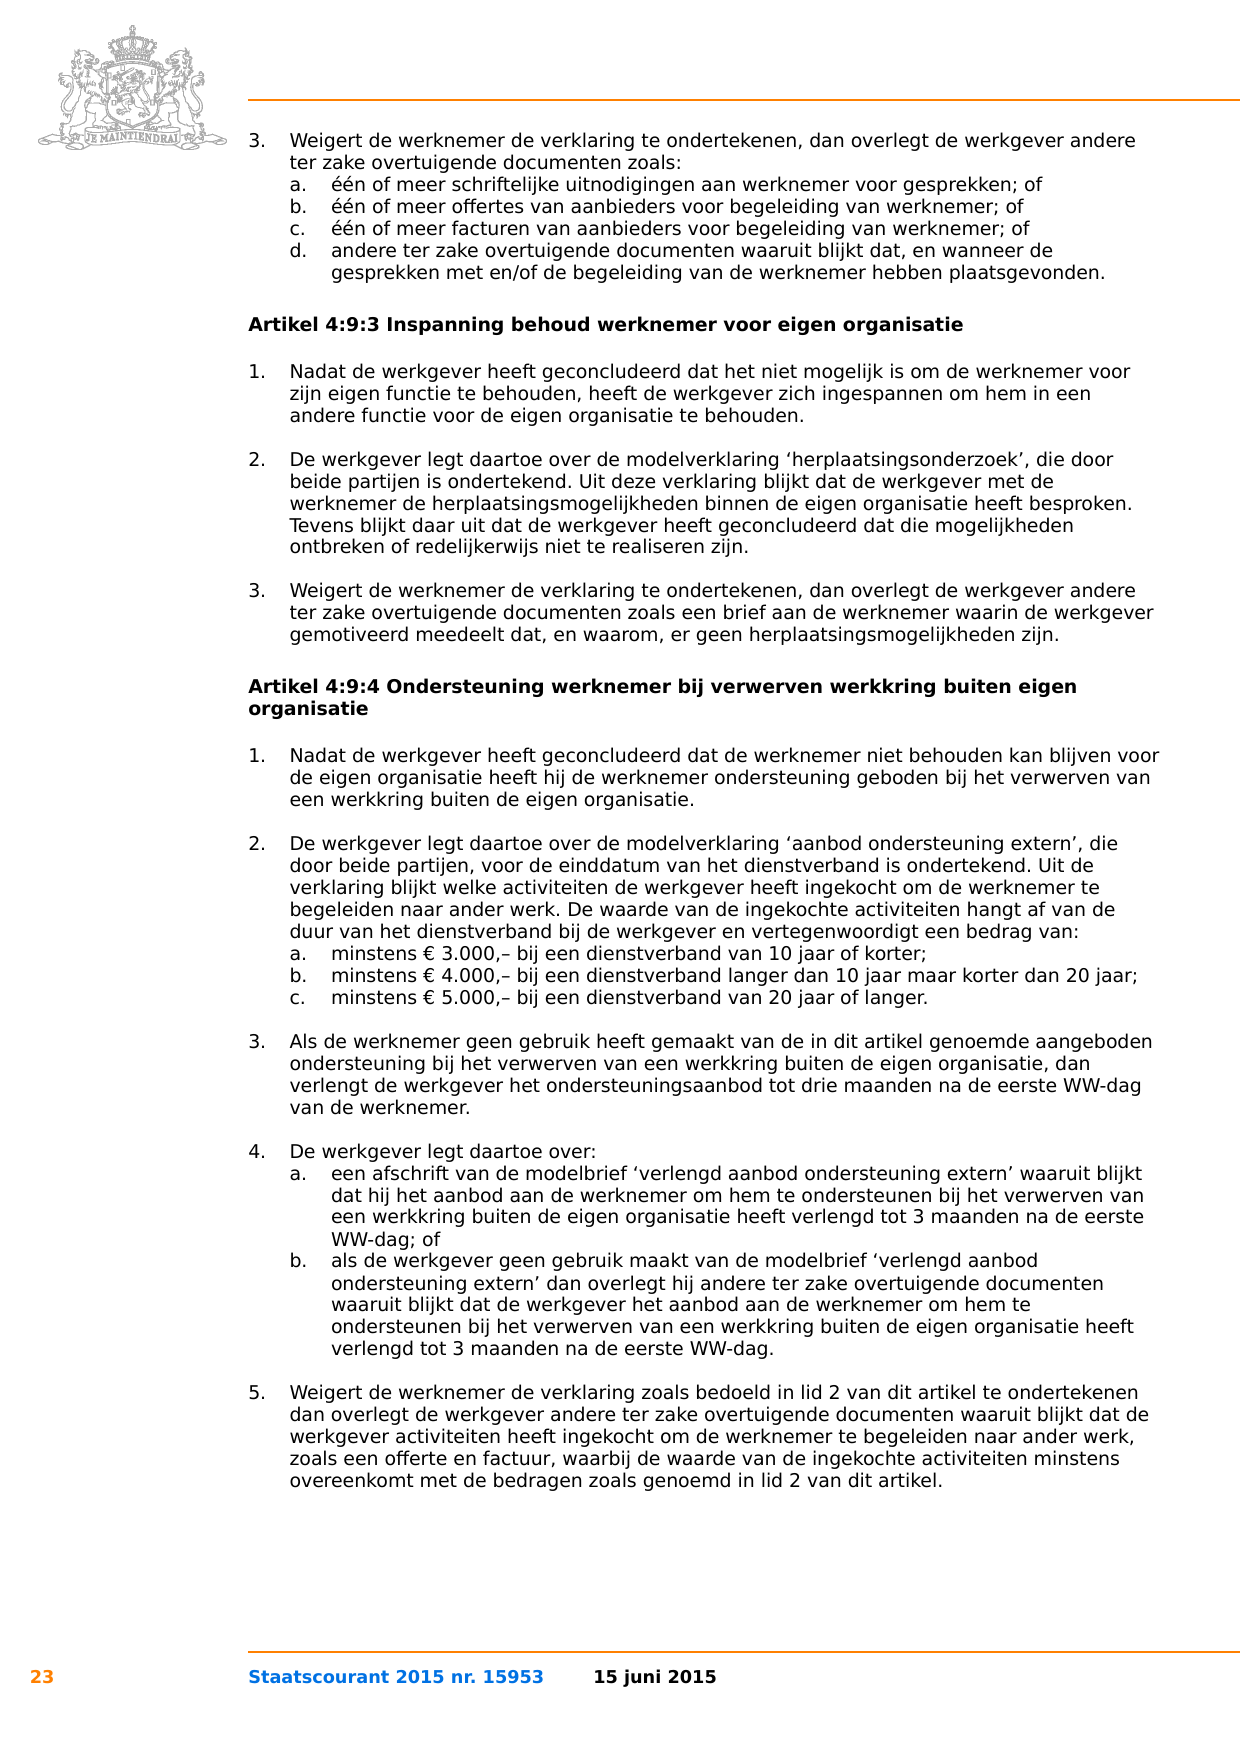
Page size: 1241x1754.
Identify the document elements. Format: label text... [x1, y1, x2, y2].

picture [38, 25, 227, 150]
text 2. De werkgever legt daartoe over de modelverklaring ‘aanbod ondersteuning extern’, die door beide partijen, voor de einddatum van het dienstverband is ondertekend. Uit de verklaring blijkt welke activiteiten de werkgever heeft ingekocht om de werknemer te begeleiden naar ander werk. De waarde van de ingekochte activiteiten hangt af van de duur van het dienstverband bij de werkgever en vertegenwoordigt een bedrag van: [248, 833, 1163, 943]
text b. als de werkgever geen gebruik maakt van de modelbrief ‘verlengd aanbod ondersteuning extern’ dan overlegt hij andere ter zake overtuigende documenten waaruit blijkt dat de werkgever het aanbod aan de werknemer om hem te ondersteunen bij het verwerven van een werkkring buiten de eigen organisatie heeft verlengd tot 3 maanden na de eerste WW-dag. [289, 1250, 1163, 1360]
text 1. Nadat de werkgever heeft geconcludeerd dat het niet mogelijk is om de werknemer voor zijn eigen functie te behouden, heeft de werkgever zich ingespannen om hem in een andere functie voor de eigen organisatie te behouden. [248, 361, 1163, 427]
text d. andere ter zake overtuigende documenten waaruit blijkt dat, en wanneer de gesprekken met en/of de begeleiding van de werknemer hebben plaatsgevonden. [289, 240, 1163, 284]
text a. een afschrift van de modelbrief ‘verlengd aanbod ondersteuning extern’ waaruit blijkt dat hij het aanbod aan de werknemer om hem te ondersteunen bij het verwerven van een werkkring buiten de eigen organisatie heeft verlengd tot 3 maanden na de eerste WW-dag; of [289, 1162, 1163, 1250]
text a. minstens € 3.000,– bij een dienstverband van 10 jaar of korter; [289, 943, 1163, 965]
text 4. De werkgever legt daartoe over: [248, 1141, 1163, 1162]
text b. één of meer offertes van aanbieders voor begeleiding van werknemer; of [289, 196, 1163, 218]
text 1. Nadat de werkgever heeft geconcludeerd dat de werknemer niet behouden kan blijven voor de eigen organisatie heeft hij de werknemer ondersteuning geboden bij het verwerven van een werkkring buiten de eigen organisatie. [248, 745, 1163, 811]
text 2. De werkgever legt daartoe over de modelverklaring ‘herplaatsingsonderzoek’, die door beide partijen is ondertekend. Uit deze verklaring blijkt dat de werkgever met de werknemer de herplaatsingsmogelijkheden binnen de eigen organisatie heeft besproken. Tevens blijkt daar uit dat de werkgever heeft geconcludeerd dat die mogelijkheden ontbreken of redelijkerwijs niet te realiseren zijn. [248, 448, 1163, 558]
text a. één of meer schriftelijke uitnodigingen aan werknemer voor gesprekken; of [289, 174, 1163, 196]
text c. één of meer facturen van aanbieders voor begeleiding van werknemer; of [289, 218, 1163, 240]
text 3. Als de werknemer geen gebruik heeft gemaakt van de in dit artikel genoemde aangeboden ondersteuning bij het verwerven van een werkkring buiten de eigen organisatie, dan verlengt de werkgever het ondersteuningsaanbod tot drie maanden na de eerste WW-dag van de werknemer. [248, 1031, 1163, 1119]
text b. minstens € 4.000,– bij een dienstverband langer dan 10 jaar maar korter dan 20 jaar; [289, 965, 1163, 987]
text 3. Weigert de werknemer de verklaring te ondertekenen, dan overlegt de werkgever andere ter zake overtuigende documenten zoals een brief aan de werknemer waarin de werkgever gemotiveerd meedeelt dat, en waarom, er geen herplaatsingsmogelijkheden zijn. [248, 580, 1163, 646]
subtitle Artikel 4:9:4 Ondersteuning werknemer bij verwerven werkkring buiten eigen organisatie [248, 676, 1163, 720]
subtitle Artikel 4:9:3 Inspanning behoud werknemer voor eigen organisatie [248, 314, 1163, 336]
text 5. Weigert de werknemer de verklaring zoals bedoeld in lid 2 van dit artikel te ondertekenen dan overlegt de werkgever andere ter zake overtuigende documenten waaruit blijkt dat de werkgever activiteiten heeft ingekocht om de werknemer te begeleiden naar ander werk, zoals een offerte en factuur, waarbij de waarde van de ingekochte activiteiten minstens overeenkomt met de bedragen zoals genoemd in lid 2 van dit artikel. [248, 1382, 1163, 1492]
text c. minstens € 5.000,– bij een dienstverband van 20 jaar of langer. [289, 987, 1163, 1009]
text 3. Weigert de werknemer de verklaring te ondertekenen, dan overlegt de werkgever andere ter zake overtuigende documenten zoals: [248, 130, 1163, 174]
